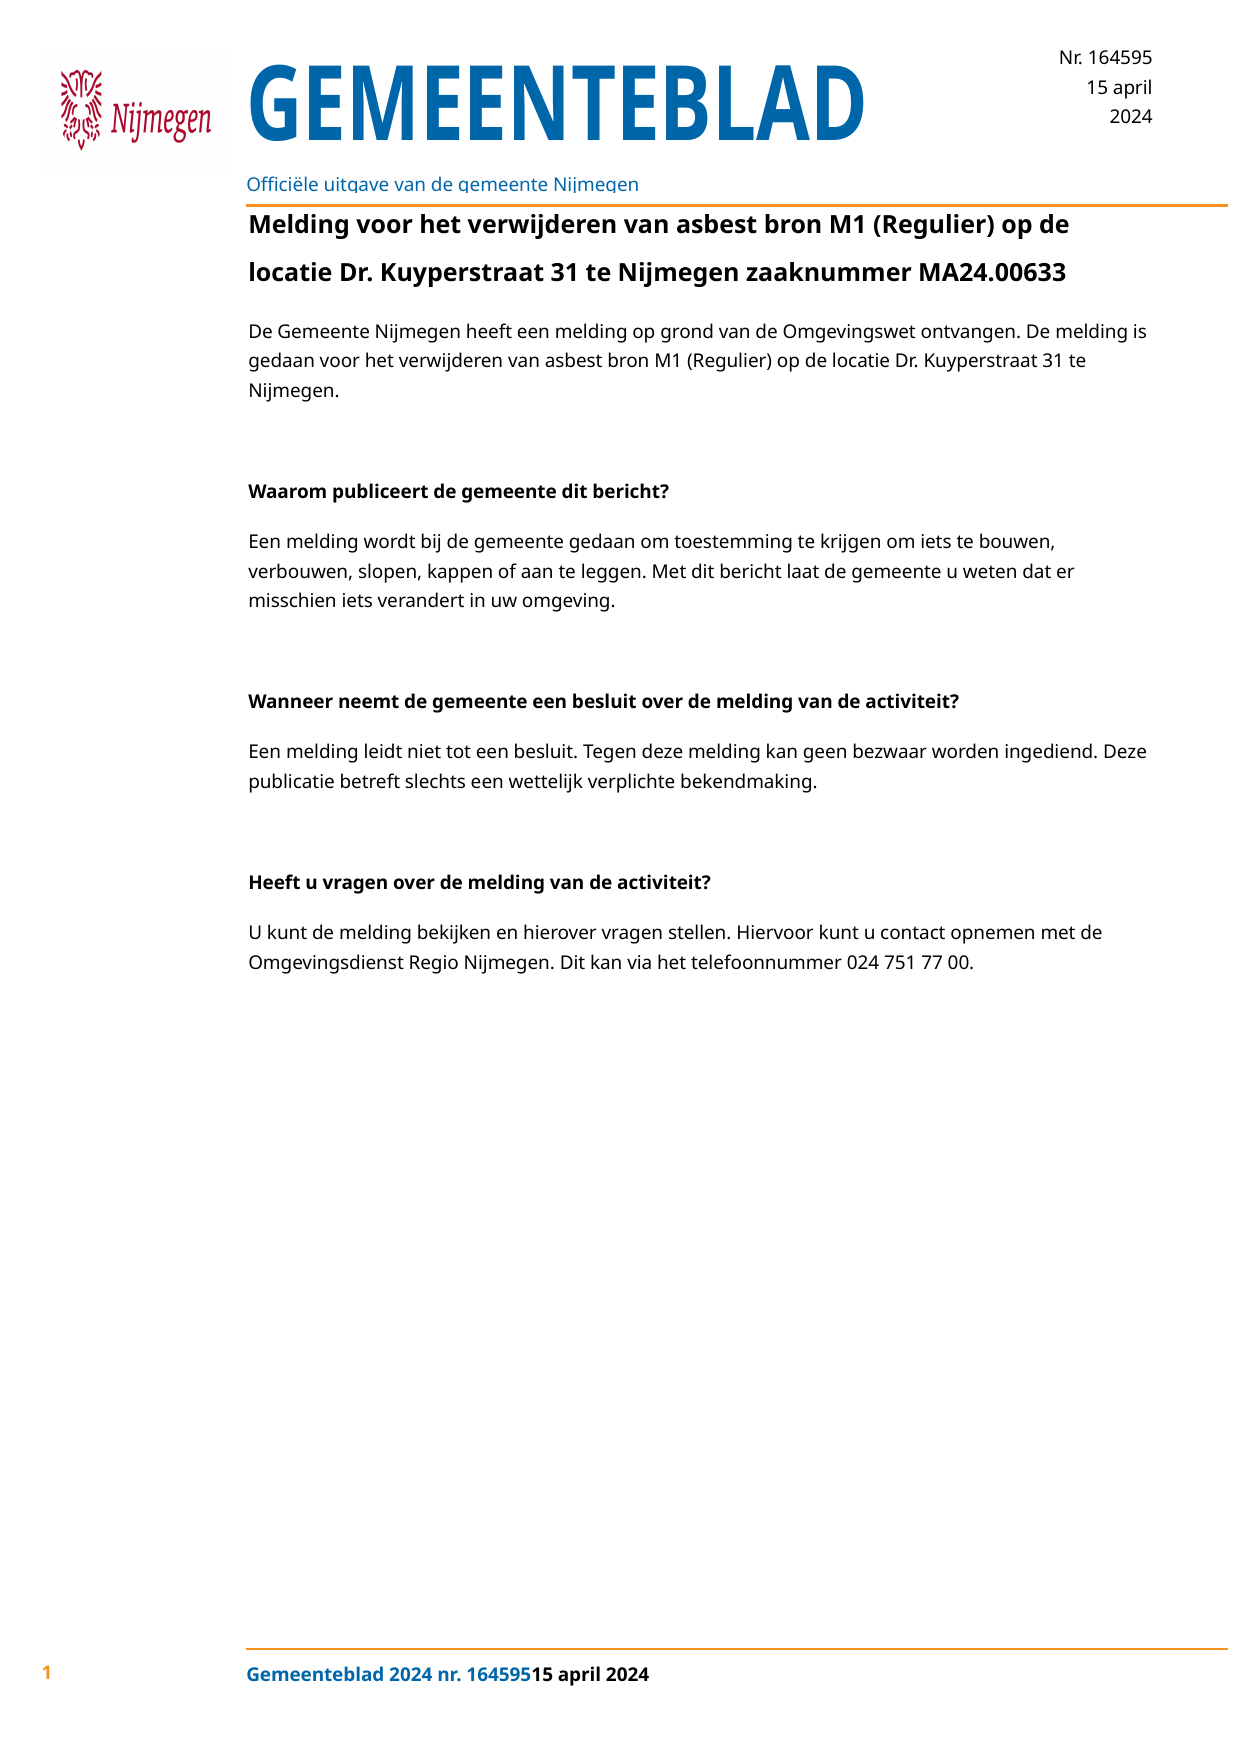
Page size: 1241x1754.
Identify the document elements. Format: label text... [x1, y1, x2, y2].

text Heeft u vragen over de melding van de activiteit? [248, 869, 1152, 895]
text Wanneer neemt de gemeente een besluit over de melding van de activiteit? [248, 688, 1152, 714]
text Waarom publiceert de gemeente dit bericht? [248, 478, 1152, 504]
text U kunt de melding bekijken en hierover vragen stellen. Hiervoor kunt u contact opnemen met de Omgevingsdienst Regio Nijmegen. Dit kan via het telefoonnummer 024 751 77 00. [248, 919, 1152, 975]
text De Gemeente Nijmegen heeft een melding op grond van de Omgevingswet ontvangen. De melding is gedaan voor het verwijderen van asbest bron M1 (Regulier) op de locatie Dr. Kuyperstraat 31 te Nijmegen. [248, 318, 1152, 403]
text Melding voor het verwijderen van asbest bron M1 (Regulier) op de locatie Dr. Kuyperstraat 31 te Nijmegen zaaknummer MA24.00633 [248, 207, 1152, 288]
text Een melding wordt bij de gemeente gedaan om toestemming te krijgen om iets te bouwen, verbouwen, slopen, kappen of aan te leggen. Met dit bericht laat de gemeente u weten dat er misschien iets verandert in uw omgeving. [248, 528, 1152, 613]
text Een melding leidt niet tot een besluit. Tegen deze melding kan geen bezwaar worden ingediend. Deze publicatie betreft slechts een wettelijk verplichte bekendmaking. [248, 739, 1152, 794]
picture [41, 47, 231, 172]
